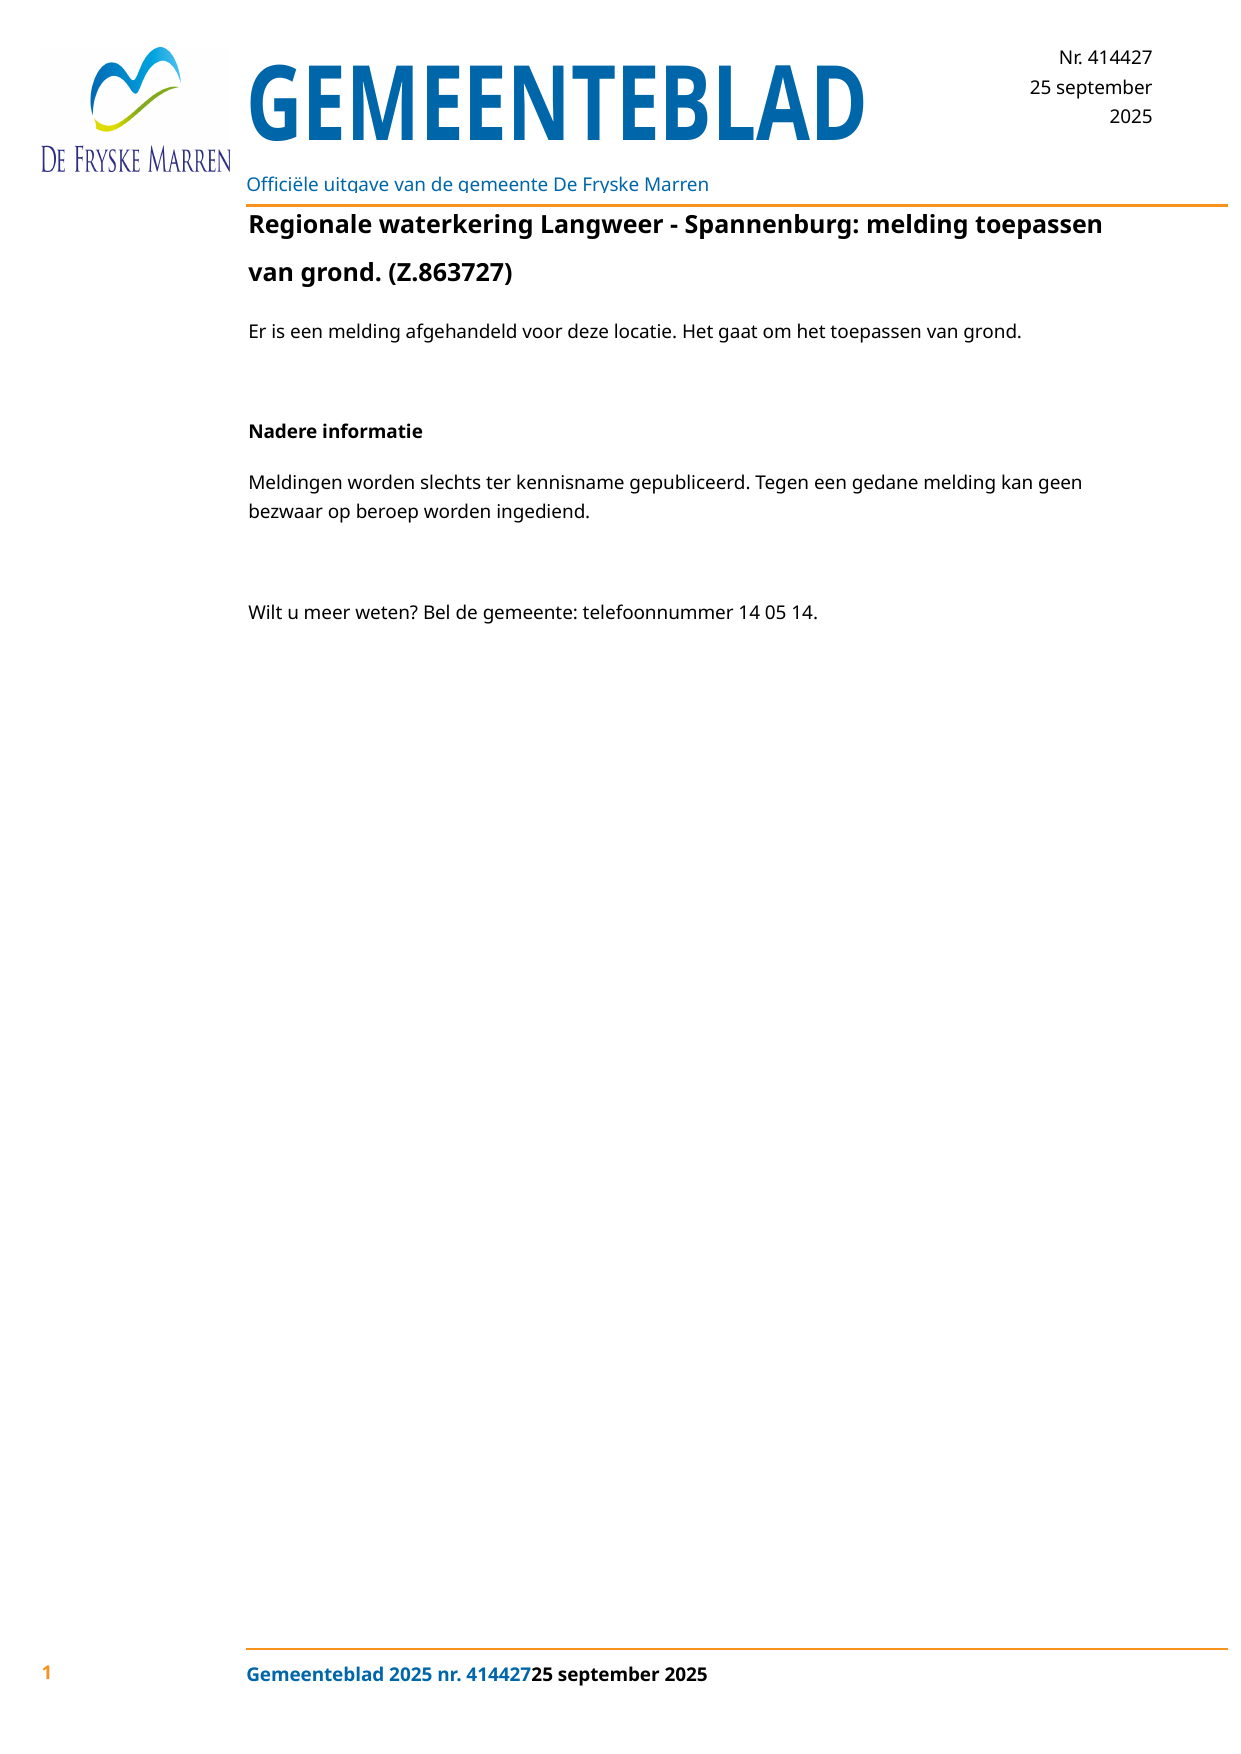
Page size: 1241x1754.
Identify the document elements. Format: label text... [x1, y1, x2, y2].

text Er is een melding afgehandeld voor deze locatie. Het gaat om het toepassen van grond. [248, 318, 1152, 344]
text Regionale waterkering Langweer - Spannenburg: melding toepassen van grond. (Z.863727) [248, 207, 1152, 288]
text Wilt u meer weten? Bel de gemeente: telefoonnummer 14 05 14. [248, 599, 1152, 625]
text Meldingen worden slechts ter kennisname gepubliceerd. Tegen een gedane melding kan geen bezwaar op beroep worden ingediend. [248, 469, 1152, 524]
picture [41, 47, 231, 172]
text Nadere informatie [248, 419, 1152, 444]
